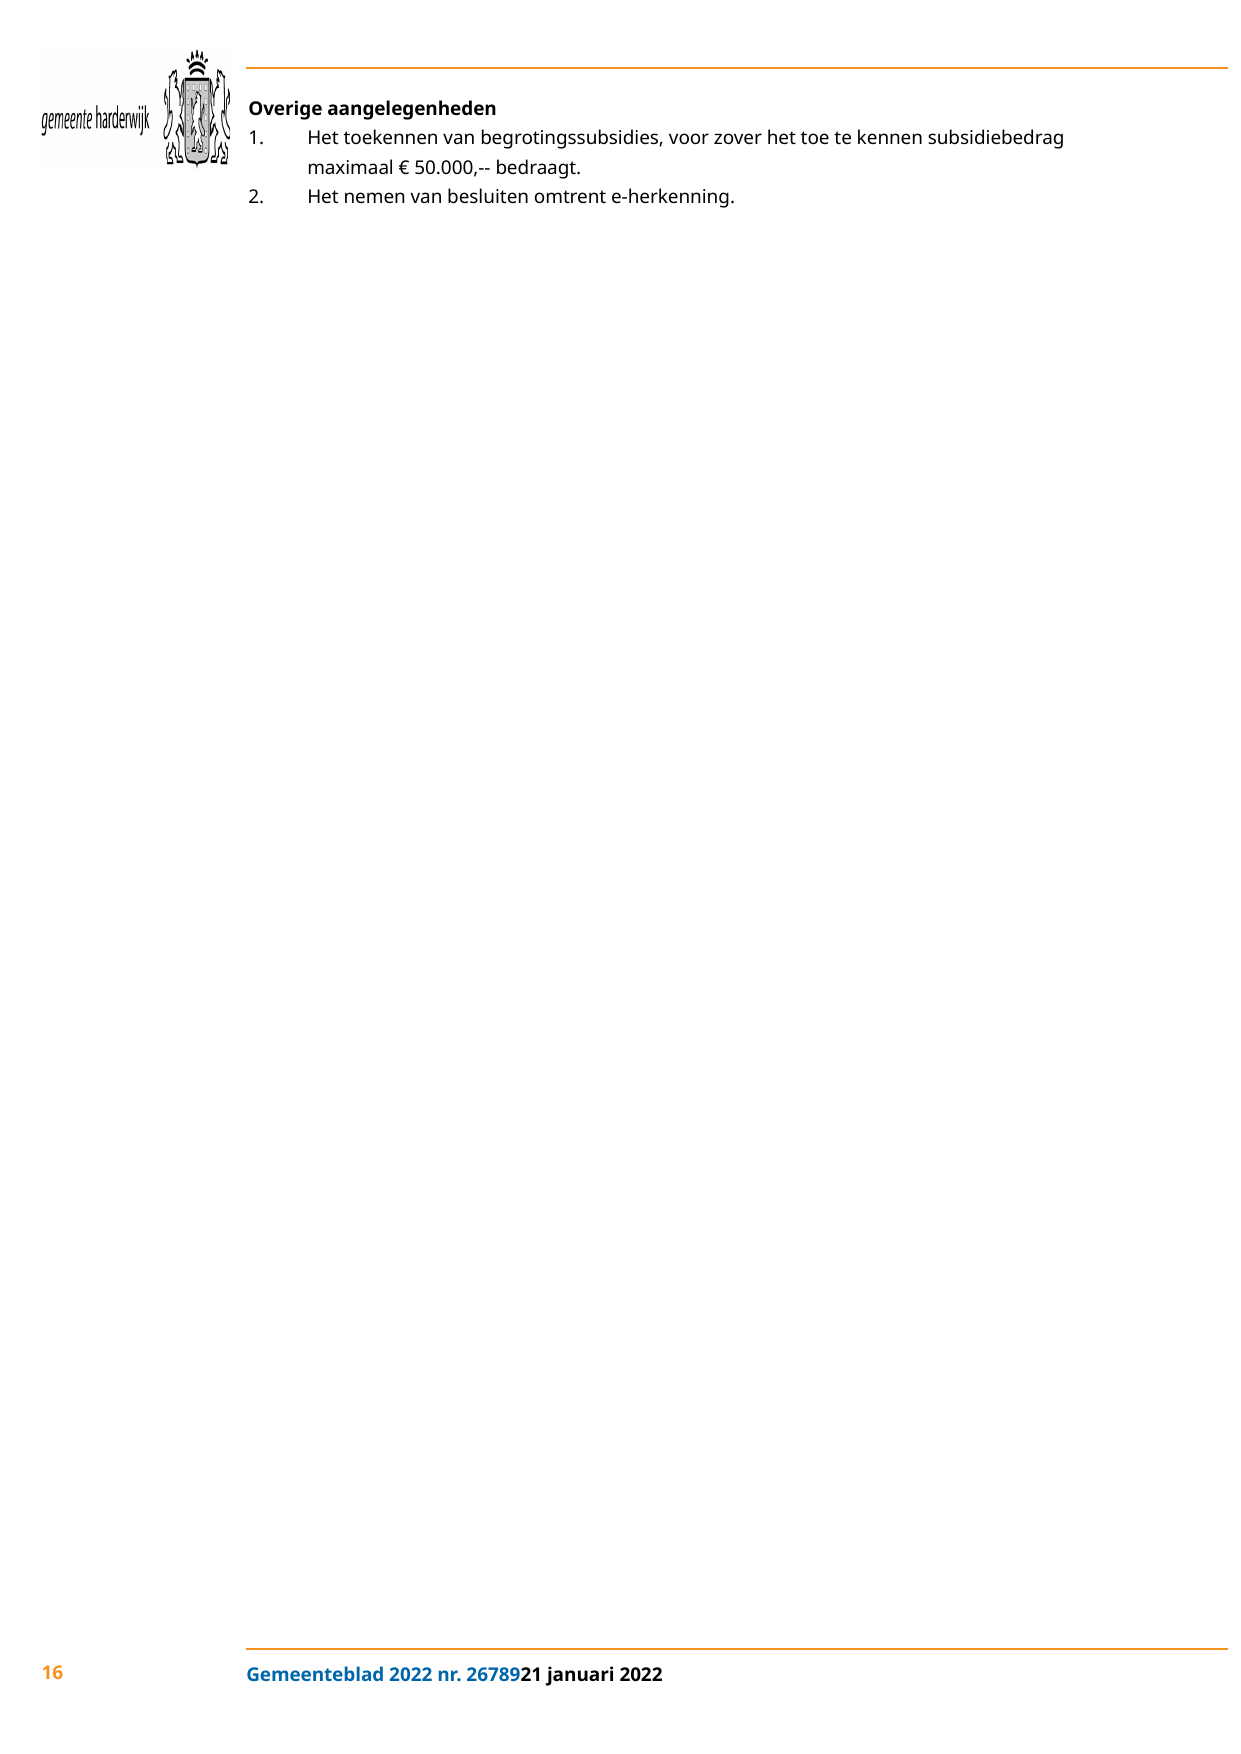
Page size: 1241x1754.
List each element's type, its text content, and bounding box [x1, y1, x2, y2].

text Overige aangelegenheden [248, 95, 1152, 121]
picture [41, 47, 231, 172]
list Het toekennen van begrotingssubsidies, voor zover het toe te kennen subsidiebedrag maximaal € 50.000,-- bedraagt. [248, 124, 1152, 180]
list Het nemen van besluiten omtrent e-herkenning. [248, 183, 1152, 209]
